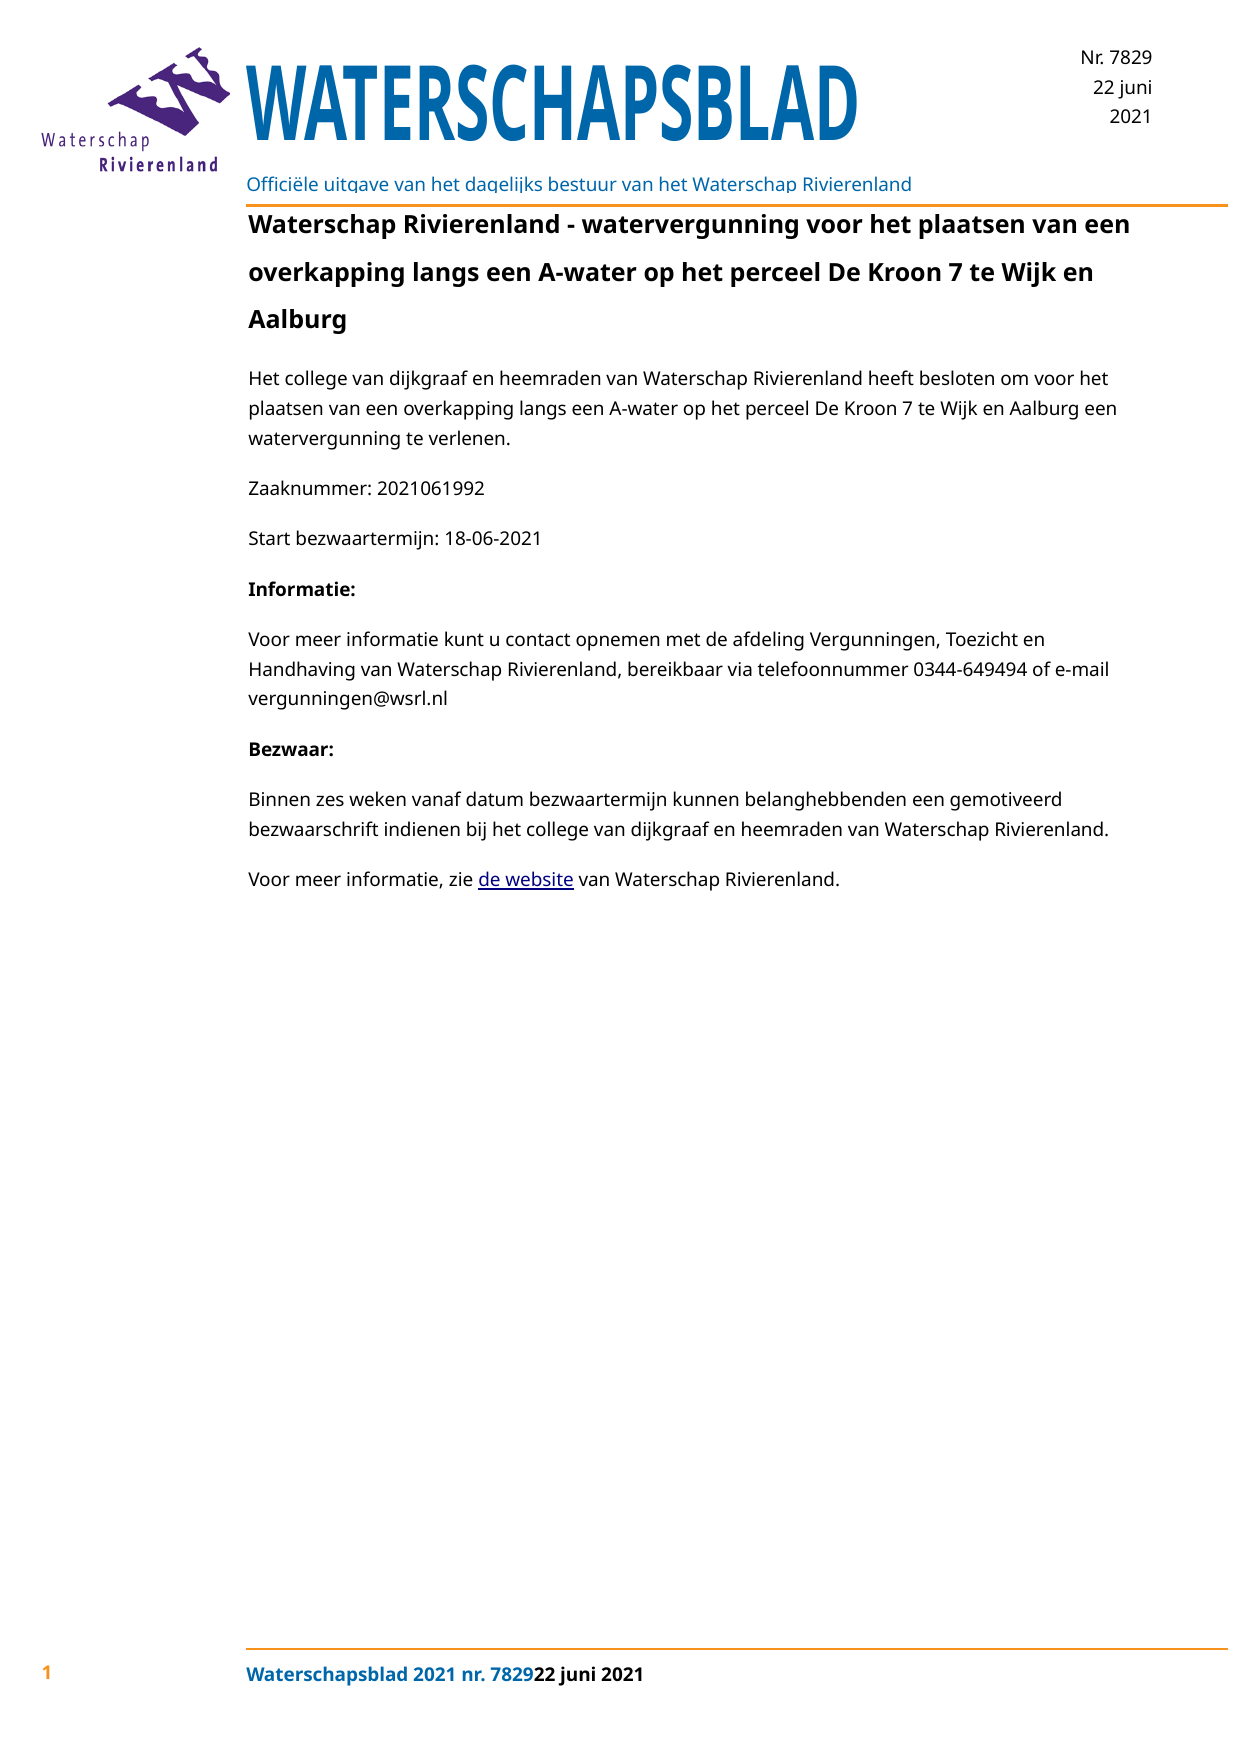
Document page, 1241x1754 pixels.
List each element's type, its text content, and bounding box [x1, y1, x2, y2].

text Bezwaar: [248, 736, 1152, 762]
text Waterschap Rivierenland - watervergunning voor het plaatsen van een overkapping langs een A-water op het perceel De Kroon 7 te Wijk en Aalburg [248, 207, 1152, 336]
text Binnen zes weken vanaf datum bezwaartermijn kunnen belanghebbenden een gemotiveerd bezwaarschrift indienen bij het college van dijkgraaf en heemraden van Waterschap Rivierenland. [248, 786, 1152, 842]
text Zaaknummer: 2021061992 [248, 475, 1152, 501]
picture [41, 47, 231, 172]
text Voor meer informatie kunt u contact opnemen met de afdeling Vergunningen, Toezicht en Handhaving van Waterschap Rivierenland, bereikbaar via telefoonnummer 0344-649494 of e-mail vergunningen@wsrl.nl [248, 626, 1152, 711]
text Start bezwaartermijn: 18-06-2021 [248, 526, 1152, 551]
text Voor meer informatie, zie de website van Waterschap Rivierenland. [248, 866, 1152, 892]
text Het college van dijkgraaf en heemraden van Waterschap Rivierenland heeft besloten om voor het plaatsen van een overkapping langs een A-water op het perceel De Kroon 7 te Wijk en Aalburg een watervergunning te verlenen. [248, 366, 1152, 450]
text Informatie: [248, 576, 1152, 602]
